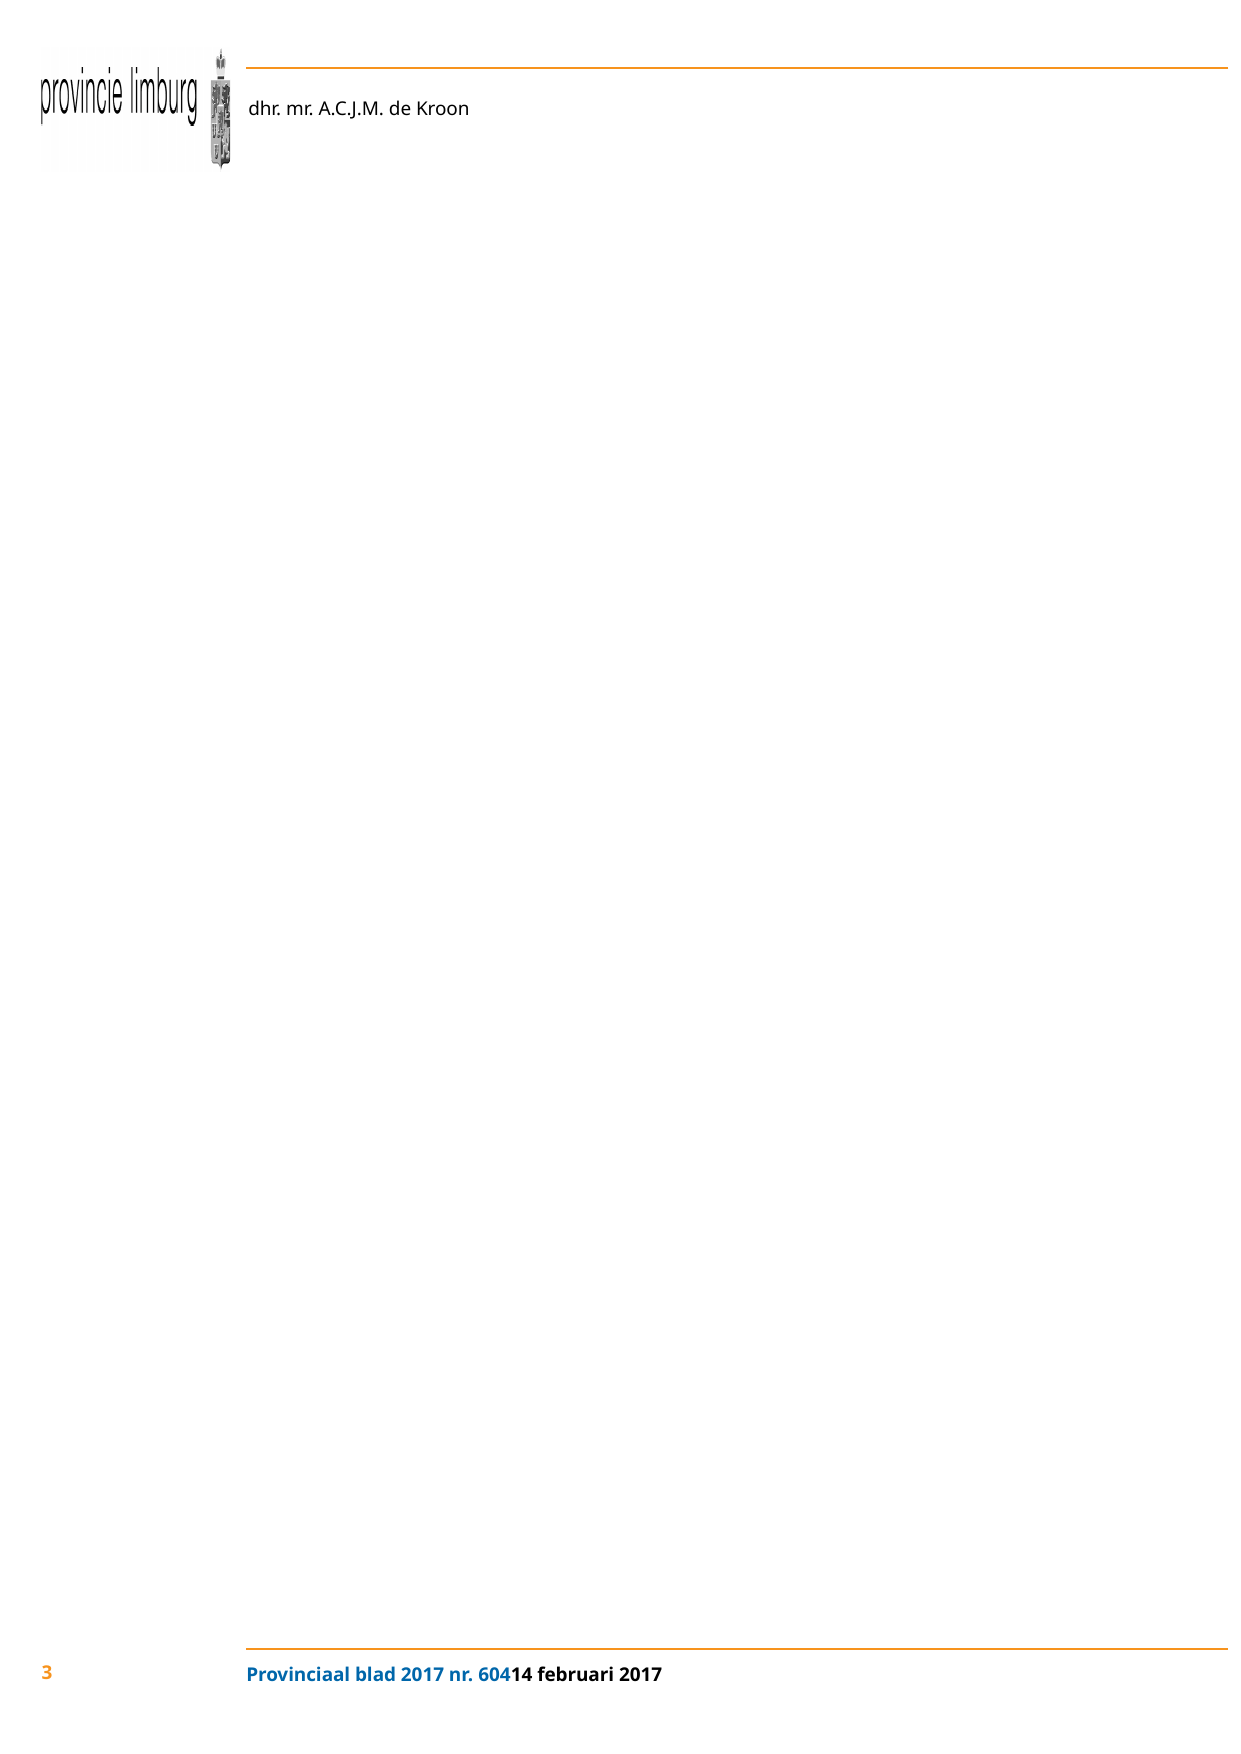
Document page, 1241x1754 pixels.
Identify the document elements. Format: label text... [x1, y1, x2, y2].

text dhr. mr. A.C.J.M. de Kroon [248, 95, 1152, 121]
picture [41, 47, 231, 172]
